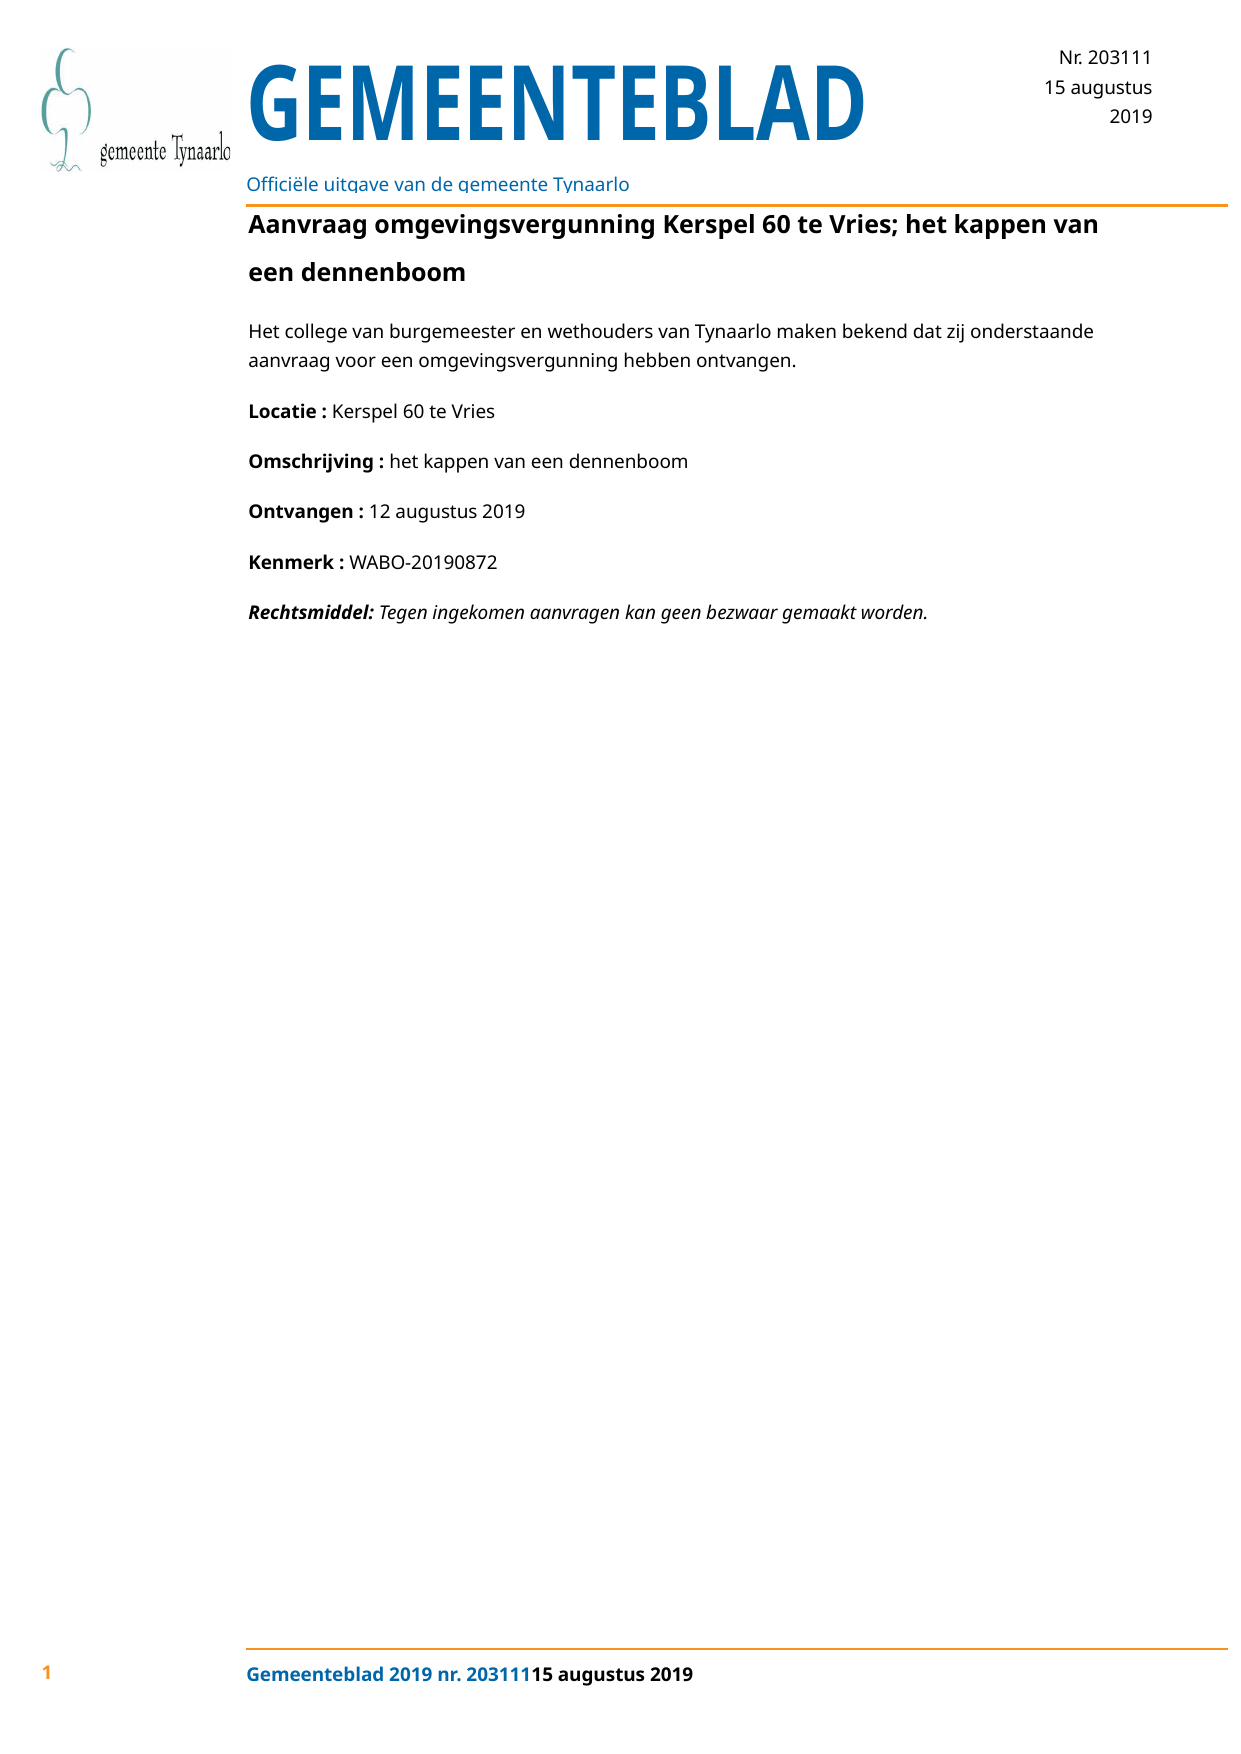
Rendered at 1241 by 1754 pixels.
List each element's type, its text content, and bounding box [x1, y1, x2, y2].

text Kenmerk : WABO-20190872 [248, 549, 1152, 575]
text Rechtsmiddel: Tegen ingekomen aanvragen kan geen bezwaar gemaakt worden. [248, 599, 1152, 625]
text Ontvangen : 12 augustus 2019 [248, 499, 1152, 524]
text Omschrijving : het kappen van een dennenboom [248, 448, 1152, 474]
text Locatie : Kerspel 60 te Vries [248, 398, 1152, 424]
text Aanvraag omgevingsvergunning Kerspel 60 te Vries; het kappen van een dennenboom [248, 207, 1152, 288]
text Het college van burgemeester en wethouders van Tynaarlo maken bekend dat zij onderstaande aanvraag voor een omgevingsvergunning hebben ontvangen. [248, 318, 1152, 373]
picture [41, 47, 231, 172]
